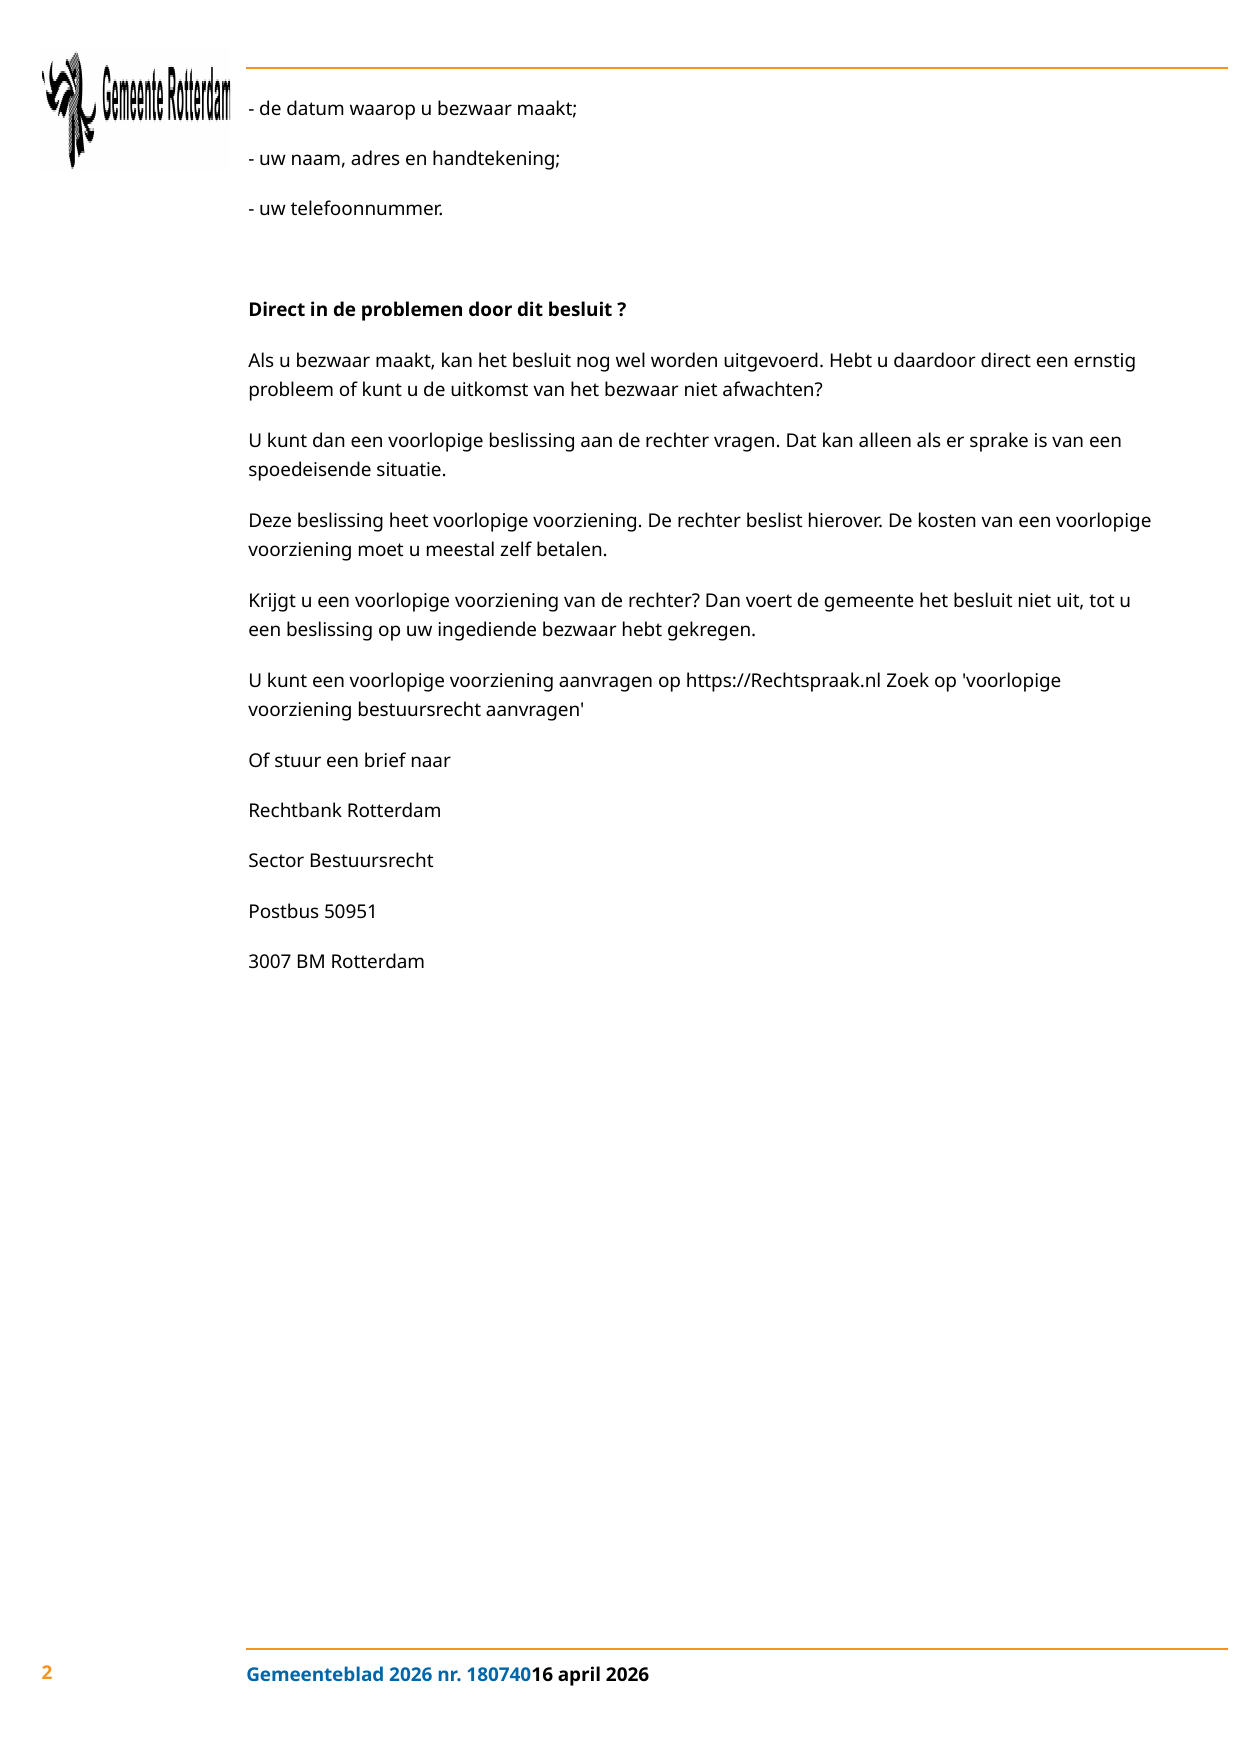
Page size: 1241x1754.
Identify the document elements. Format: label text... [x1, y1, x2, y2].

picture [41, 47, 231, 172]
text Direct in de problemen door dit besluit ? [248, 296, 1152, 322]
text 3007 BM Rotterdam [248, 948, 1152, 974]
text Of stuur een brief naar [248, 747, 1152, 773]
text U kunt een voorlopige voorziening aanvragen op https://Rechtspraak.nl Zoek op 'voorlopige voorziening bestuursrecht aanvragen' [248, 667, 1152, 722]
text Rechtbank Rotterdam [248, 797, 1152, 823]
text - uw naam, adres en handtekening; [248, 145, 1152, 171]
text Deze beslissing heet voorlopige voorziening. De rechter beslist hierover. De kosten van een voorlopige voorziening moet u meestal zelf betalen. [248, 507, 1152, 562]
text Postbus 50951 [248, 898, 1152, 924]
text Sector Bestuursrecht [248, 848, 1152, 873]
text U kunt dan een voorlopige beslissing aan de rechter vragen. Dat kan alleen als er sprake is van een spoedeisende situatie. [248, 427, 1152, 482]
text Krijgt u een voorlopige voorziening van de rechter? Dan voert de gemeente het besluit niet uit, tot u een beslissing op uw ingediende bezwaar hebt gekregen. [248, 587, 1152, 642]
text Als u bezwaar maakt, kan het besluit nog wel worden uitgevoerd. Hebt u daardoor direct een ernstig probleem of kunt u de uitkomst van het bezwaar niet afwachten? [248, 347, 1152, 402]
text - de datum waarop u bezwaar maakt; [248, 95, 1152, 121]
text - uw telefoonnummer. [248, 196, 1152, 221]
